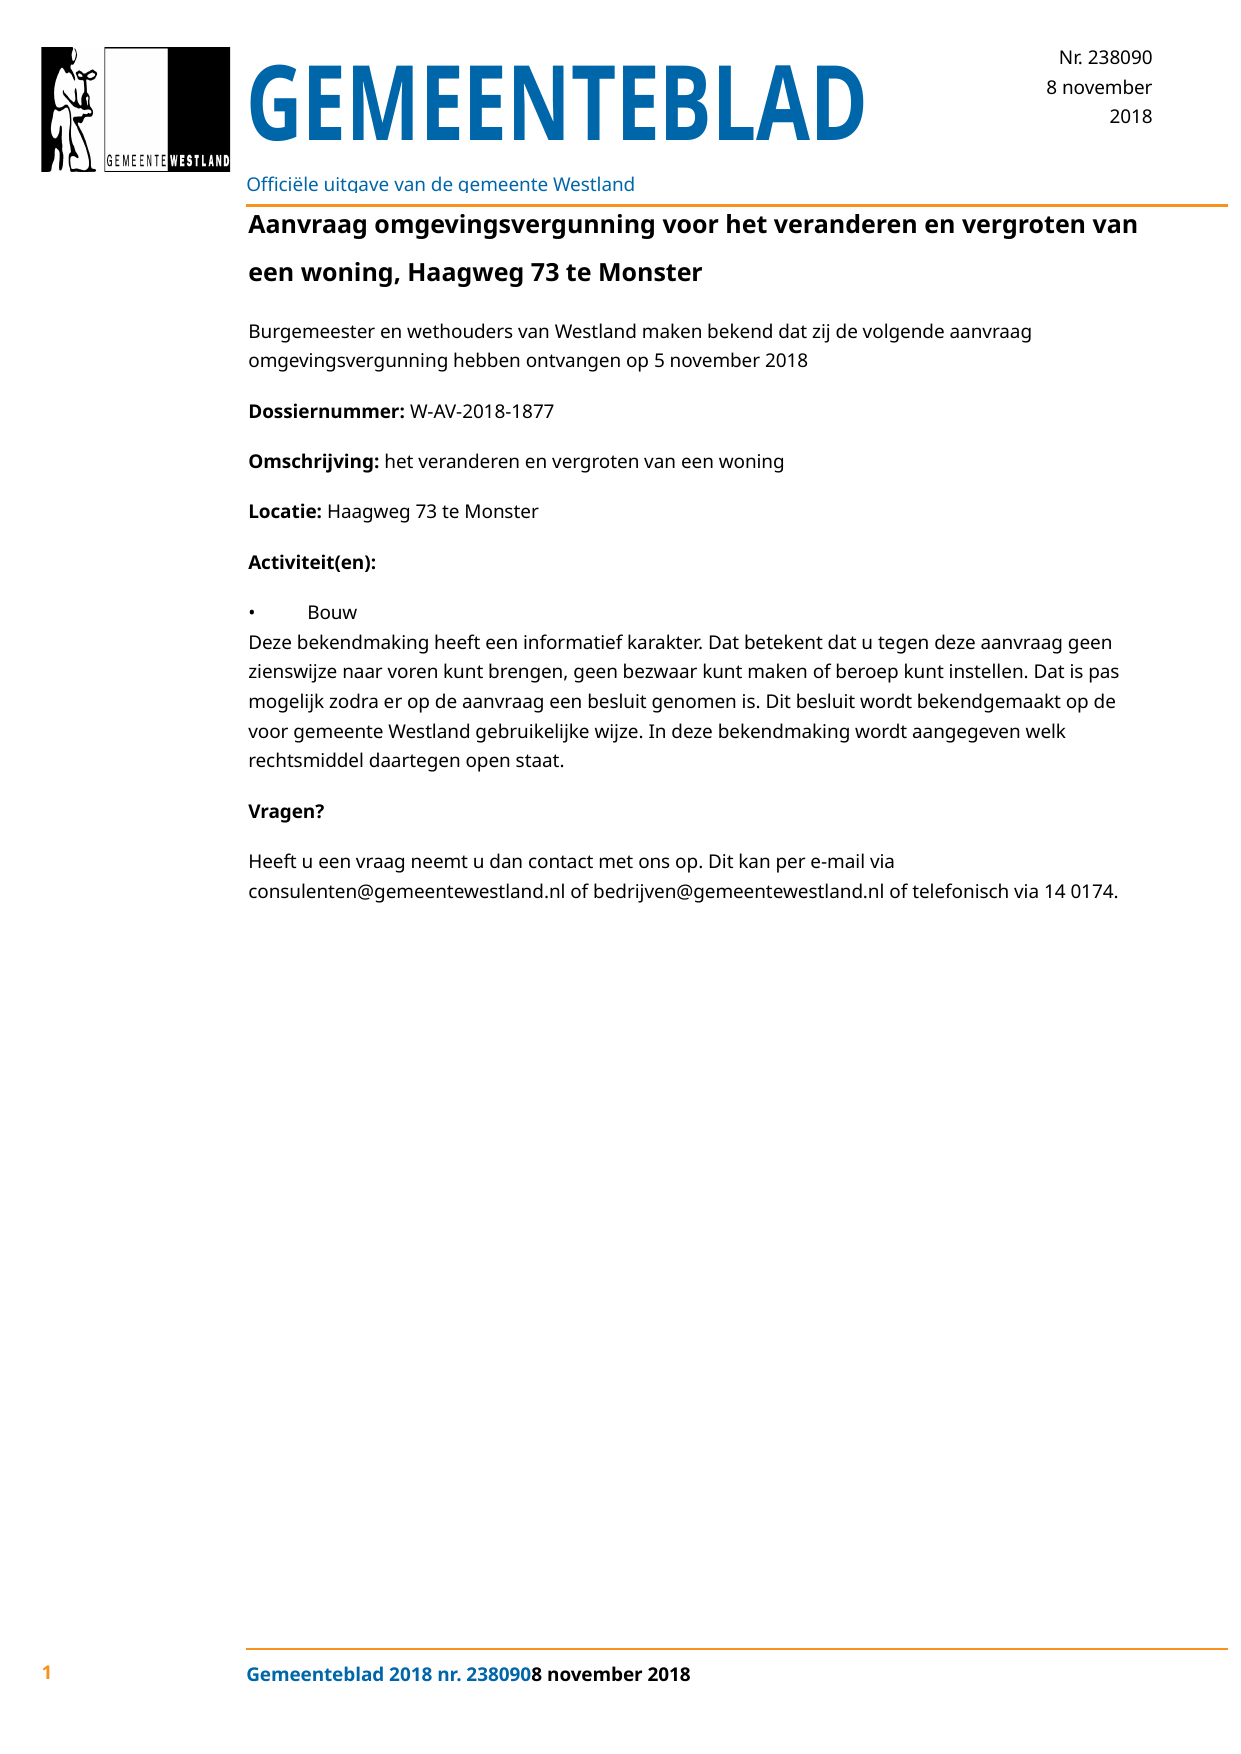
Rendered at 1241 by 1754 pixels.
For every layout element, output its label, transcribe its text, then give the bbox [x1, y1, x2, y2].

text Heeft u een vraag neemt u dan contact met ons op. Dit kan per e-mail via consulenten@gemeentewestland.nl of bedrijven@gemeentewestland.nl of telefonisch via 14 0174. [248, 848, 1152, 904]
text Dossiernummer: W-AV-2018-1877 [248, 398, 1152, 424]
text Deze bekendmaking heeft een informatief karakter. Dat betekent dat u tegen deze aanvraag geen zienswijze naar voren kunt brengen, geen bezwaar kunt maken of beroep kunt instellen. Dat is pas mogelijk zodra er op de aanvraag een besluit genomen is. Dit besluit wordt bekendgemaakt op de voor gemeente Westland gebruikelijke wijze. In deze bekendmaking wordt aangegeven welk rechtsmiddel daartegen open staat. [248, 629, 1152, 773]
text Locatie: Haagweg 73 te Monster [248, 499, 1152, 524]
text Burgemeester en wethouders van Westland maken bekend dat zij de volgende aanvraag omgevingsvergunning hebben ontvangen op 5 november 2018 [248, 318, 1152, 373]
text Vragen? [248, 798, 1152, 824]
picture [41, 47, 231, 172]
list Bouw [248, 599, 1152, 625]
text Aanvraag omgevingsvergunning voor het veranderen en vergroten van een woning, Haagweg 73 te Monster [248, 207, 1152, 288]
text Omschrijving: het veranderen en vergroten van een woning [248, 448, 1152, 474]
text Activiteit(en): [248, 549, 1152, 575]
